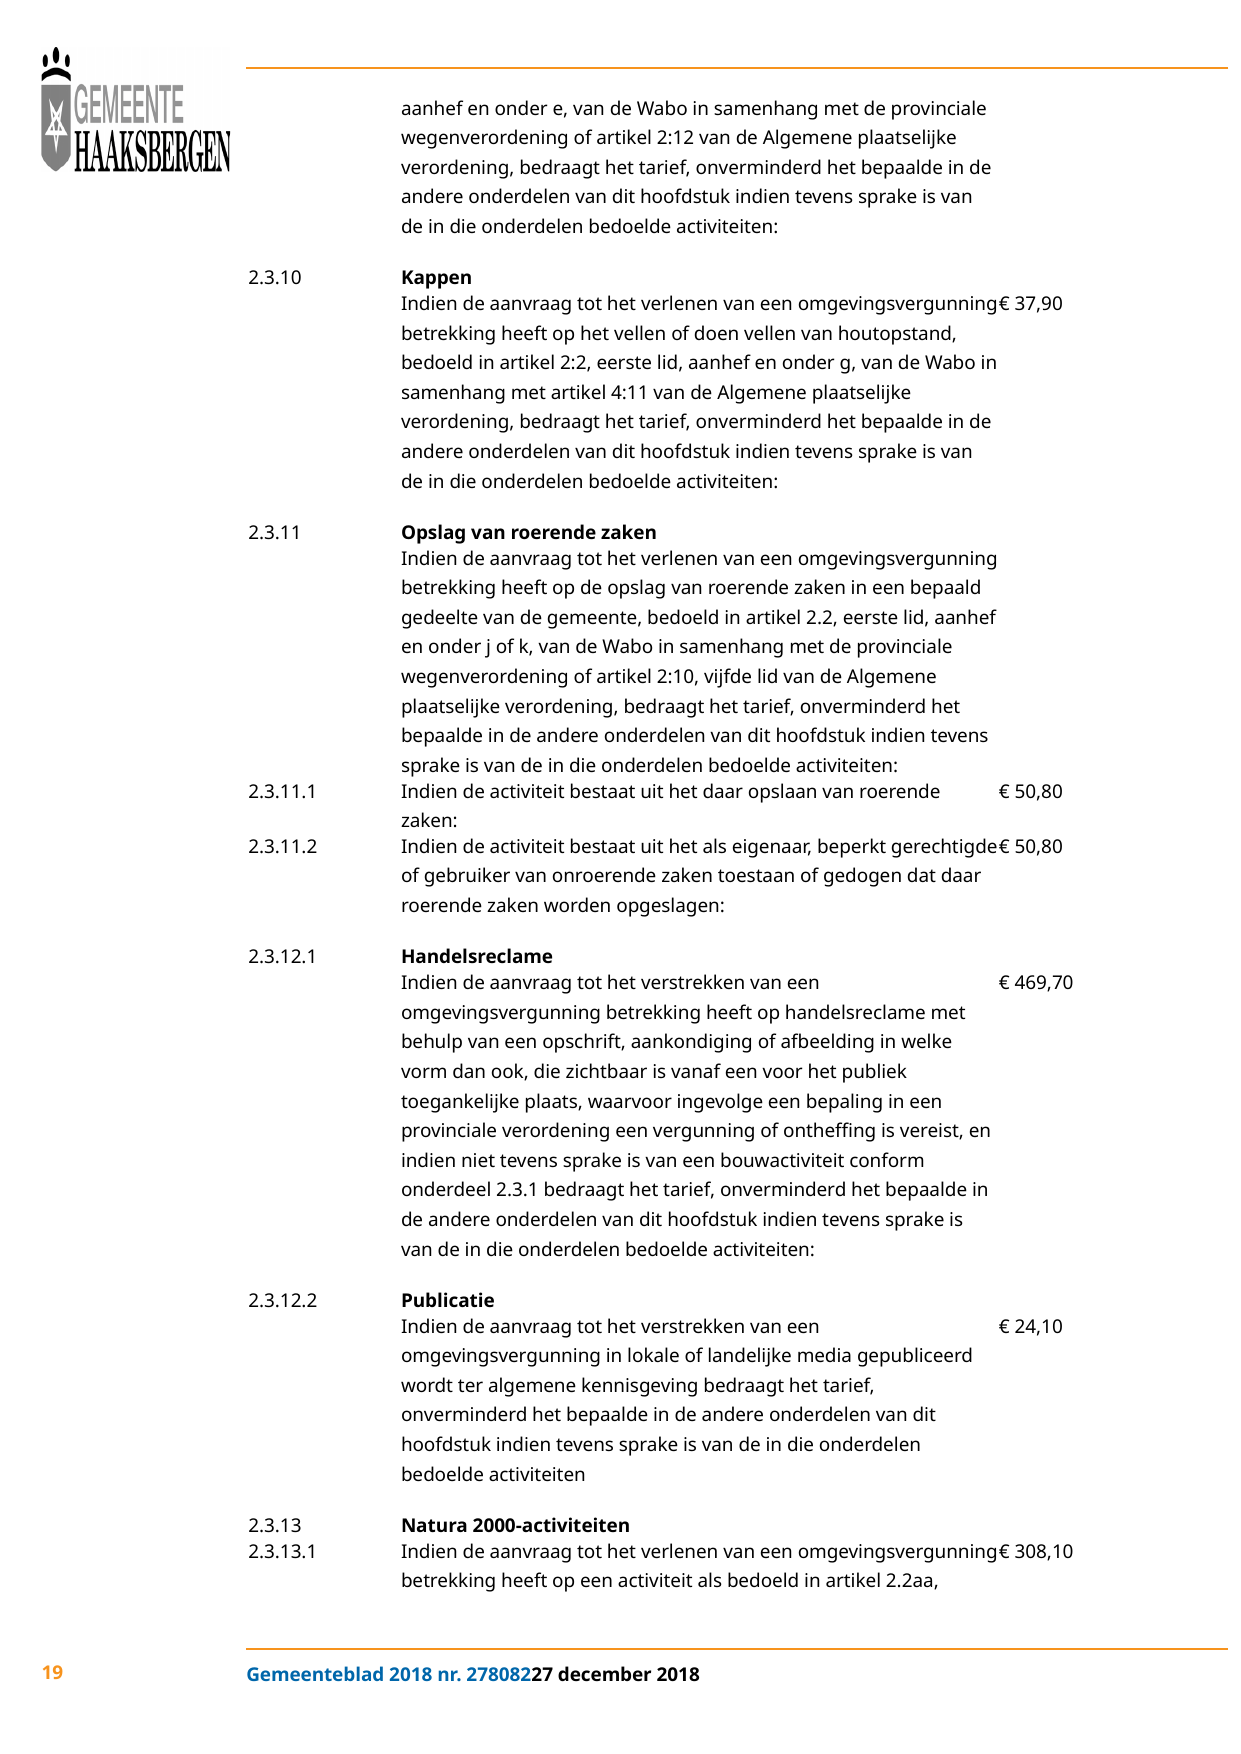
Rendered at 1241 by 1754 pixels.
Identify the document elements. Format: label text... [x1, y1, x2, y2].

table_cell [401, 1261, 999, 1287]
table_cell [248, 239, 401, 264]
table_cell € 37,90 [999, 290, 1152, 493]
table_cell [999, 494, 1152, 519]
picture [41, 47, 231, 172]
table_cell Publicatie [401, 1287, 999, 1313]
table_cell [999, 1487, 1152, 1512]
table_cell [999, 918, 1152, 944]
table_cell [999, 265, 1152, 290]
table_cell [248, 95, 401, 239]
table_cell [248, 494, 401, 519]
table_cell 2.3.12.1 [248, 944, 401, 969]
table_cell [999, 239, 1152, 264]
table_cell [999, 1512, 1152, 1538]
table_cell Natura 2000-activiteiten [401, 1512, 999, 1538]
table_cell [248, 545, 401, 778]
table_cell [999, 1261, 1152, 1287]
table_cell [999, 95, 1152, 239]
table_cell [248, 290, 401, 493]
table_cell € 469,70 [999, 970, 1152, 1261]
table_cell [401, 494, 999, 519]
table_cell Kappen [401, 265, 999, 290]
table_cell 2.3.13 [248, 1512, 401, 1538]
table_cell 2.3.11 [248, 519, 401, 545]
table_cell aanhef en onder e, van de Wabo in samenhang met de provinciale wegenverordening of artikel 2:12 van de Algemene plaatselijke verordening, bedraagt het tarief, onverminderd het bepaalde in de andere onderdelen van dit hoofdstuk indien tevens sprake is van de in die onderdelen bedoelde activiteiten: [401, 95, 999, 239]
table_cell [401, 239, 999, 264]
table_cell [401, 1487, 999, 1512]
table_cell 2.3.11.1 [248, 778, 401, 833]
table_cell Indien de activiteit bestaat uit het daar opslaan van roerende zaken: [401, 778, 999, 833]
table_cell 2.3.10 [248, 265, 401, 290]
table_cell 2.3.13.1 [248, 1538, 401, 1593]
table_cell Indien de aanvraag tot het verlenen van een omgevingsvergunning betrekking heeft op de opslag van roerende zaken in een bepaald gedeelte van de gemeente, bedoeld in artikel 2.2, eerste lid, aanhef en onder j of k, van de Wabo in samenhang met de provinciale wegenverordening of artikel 2:10, vijfde lid van de Algemene plaatselijke verordening, bedraagt het tarief, onverminderd het bepaalde in de andere onderdelen van dit hoofdstuk indien tevens sprake is van de in die onderdelen bedoelde activiteiten: [401, 545, 999, 778]
table_cell [999, 944, 1152, 969]
table_cell € 50,80 [999, 833, 1152, 918]
table_cell Indien de activiteit bestaat uit het als eigenaar, beperkt gerechtigde of gebruiker van onroerende zaken toestaan of gedogen dat daar roerende zaken worden opgeslagen: [401, 833, 999, 918]
table_cell [401, 918, 999, 944]
table_cell Opslag van roerende zaken [401, 519, 999, 545]
table_cell Handelsreclame [401, 944, 999, 969]
table_cell [248, 918, 401, 944]
table_cell Indien de aanvraag tot het verlenen van een omgevingsvergunning betrekking heeft op een activiteit als bedoeld in artikel 2.2aa, [401, 1538, 999, 1593]
table_cell [999, 545, 1152, 778]
table_cell € 24,10 [999, 1313, 1152, 1487]
table_cell 2.3.12.2 [248, 1287, 401, 1313]
table_cell [248, 1261, 401, 1287]
table_cell Indien de aanvraag tot het verlenen van een omgevingsvergunning betrekking heeft op het vellen of doen vellen van houtopstand, bedoeld in artikel 2:2, eerste lid, aanhef en onder g, van de Wabo in samenhang met artikel 4:11 van de Algemene plaatselijke verordening, bedraagt het tarief, onverminderd het bepaalde in de andere onderdelen van dit hoofdstuk indien tevens sprake is van de in die onderdelen bedoelde activiteiten: [401, 290, 999, 493]
table_cell [999, 1287, 1152, 1313]
table_cell [248, 970, 401, 1261]
table_cell [248, 1313, 401, 1487]
table_cell [248, 1487, 401, 1512]
table_cell 2.3.11.2 [248, 833, 401, 918]
table_cell Indien de aanvraag tot het verstrekken van een omgevingsvergunning betrekking heeft op handelsreclame met behulp van een opschrift, aankondiging of afbeelding in welke vorm dan ook, die zichtbaar is vanaf een voor het publiek toegankelijke plaats, waarvoor ingevolge een bepaling in een provinciale verordening een vergunning of ontheffing is vereist, en indien niet tevens sprake is van een bouwactiviteit conform onderdeel 2.3.1 bedraagt het tarief, onverminderd het bepaalde in de andere onderdelen van dit hoofdstuk indien tevens sprake is van de in die onderdelen bedoelde activiteiten: [401, 970, 999, 1261]
table_cell € 308,10 [999, 1538, 1152, 1593]
table_cell € 50,80 [999, 778, 1152, 833]
table_cell [999, 519, 1152, 545]
table_cell Indien de aanvraag tot het verstrekken van een omgevingsvergunning in lokale of landelijke media gepubliceerd wordt ter algemene kennisgeving bedraagt het tarief, onverminderd het bepaalde in de andere onderdelen van dit hoofdstuk indien tevens sprake is van de in die onderdelen bedoelde activiteiten [401, 1313, 999, 1487]
